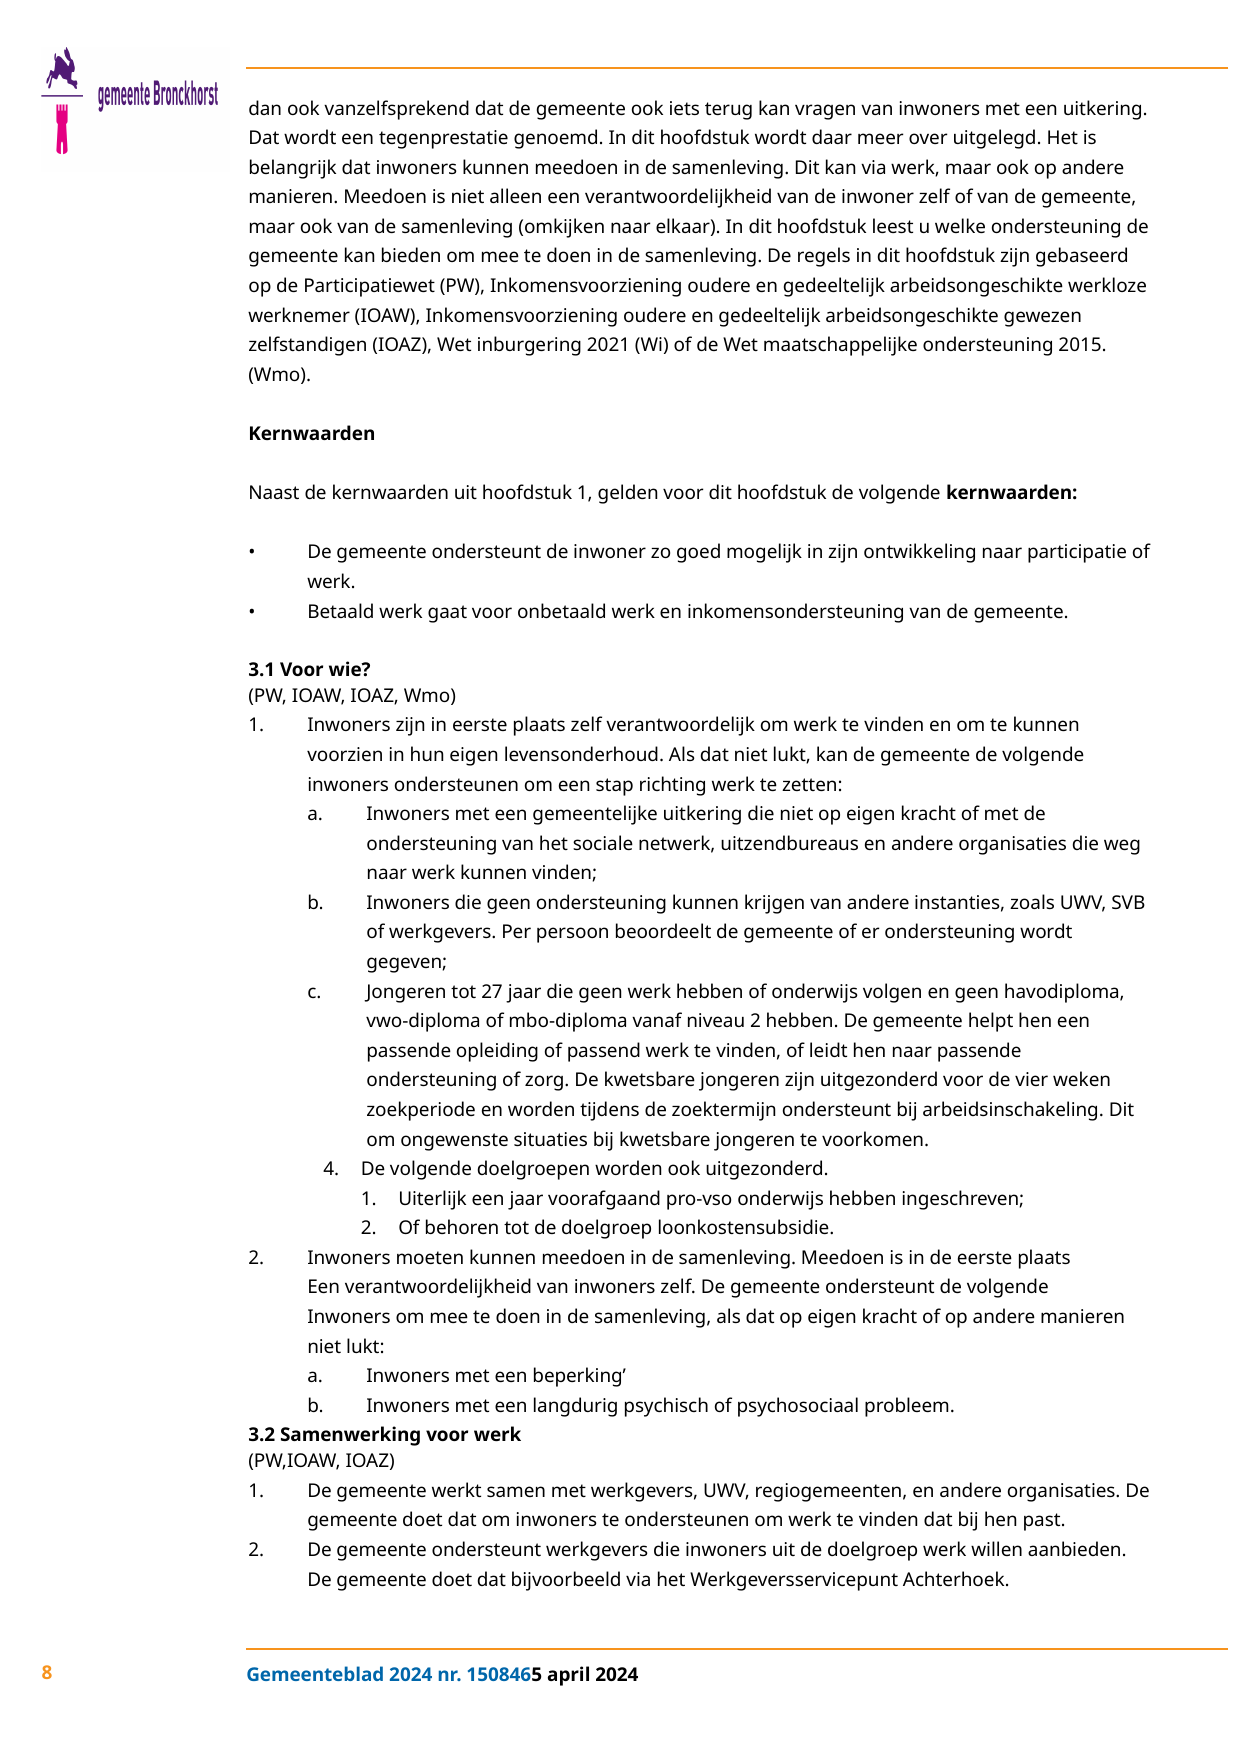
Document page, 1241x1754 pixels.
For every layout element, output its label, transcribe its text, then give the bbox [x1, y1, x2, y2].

table_header Kernwaarden Naast de kernwaarden uit hoofdstuk 1, gelden voor dit hoofdstuk de volgende kernwaarden: De gemeente ondersteunt de inwoner zo goed mogelijk in zijn ontwikkeling naar participatie of werk. Betaald werk gaat voor onbetaald werk en inkomensondersteuning van de gemeente. [248, 420, 1152, 623]
list Inwoners die geen ondersteuning kunnen krijgen van andere instanties, zoals UWV, SVB of werkgevers. Per persoon beoordeelt de gemeente of er ondersteuning wordt gegeven; [307, 889, 1152, 974]
list De gemeente werkt samen met werkgevers, UWV, regiogemeenten, en andere organisaties. De gemeente doet dat om inwoners te ondersteunen om werk te vinden dat bij hen past. [248, 1477, 1152, 1532]
list De gemeente ondersteunt werkgevers die inwoners uit de doelgroep werk willen aanbieden. De gemeente doet dat bijvoorbeeld via het Werkgeversservicepunt Achterhoek. [248, 1536, 1152, 1591]
list De volgende doelgroepen worden ook uitgezonderd. [323, 1155, 1152, 1181]
list Inwoners met een beperking’ [307, 1362, 1152, 1388]
list Of behoren tot de doelgroep loonkostensubsidie. [361, 1214, 1152, 1240]
list Inwoners om mee te doen in de samenleving, als dat op eigen kracht of op andere manieren niet lukt: [248, 1303, 1152, 1359]
list Jongeren tot 27 jaar die geen werk hebben of onderwijs volgen en geen havodiploma, vwo-diploma of mbo-diploma vanaf niveau 2 hebben. De gemeente helpt hen een passende opleiding of passend werk te vinden, of leidt hen naar passende ondersteuning of zorg. De kwetsbare jongeren zijn uitgezonderd voor de vier weken zoekperiode en worden tijdens de zoektermijn ondersteunt bij arbeidsinschakeling. Dit om ongewenste situaties bij kwetsbare jongeren te voorkomen. [307, 978, 1152, 1152]
list Een verantwoordelijkheid van inwoners zelf. De gemeente ondersteunt de volgende [248, 1274, 1152, 1299]
list Inwoners met een langdurig psychisch of psychosociaal probleem. [307, 1392, 1152, 1418]
text dan ook vanzelfsprekend dat de gemeente ook iets terug kan vragen van inwoners met een uitkering. Dat wordt een tegenprestatie genoemd. In dit hoofdstuk wordt daar meer over uitgelegd. Het is belangrijk dat inwoners kunnen meedoen in de samenleving. Dit kan via werk, maar ook op andere manieren. Meedoen is niet alleen een verantwoordelijkheid van de inwoner zelf of van de gemeente, maar ook van de samenleving (omkijken naar elkaar). In dit hoofdstuk leest u welke ondersteuning de gemeente kan bieden om mee te doen in de samenleving. De regels in dit hoofdstuk zijn gebaseerd op de Participatiewet (PW), Inkomensvoorziening oudere en gedeeltelijk arbeidsongeschikte werkloze werknemer (IOAW), Inkomensvoorziening oudere en gedeeltelijk arbeidsongeschikte gewezen zelfstandigen (IOAZ), Wet inburgering 2021 (Wi) of de Wet maatschappelijke ondersteuning 2015. (Wmo). [248, 95, 1152, 387]
list Uiterlijk een jaar voorafgaand pro-vso onderwijs hebben ingeschreven; [361, 1185, 1152, 1211]
text (PW,IOAW, IOAZ) [248, 1447, 1152, 1473]
text (PW, IOAW, IOAZ, Wmo) [248, 682, 1152, 708]
list Inwoners moeten kunnen meedoen in de samenleving. Meedoen is in de eerste plaats [248, 1244, 1152, 1270]
list Inwoners zijn in eerste plaats zelf verantwoordelijk om werk te vinden en om te kunnen voorzien in hun eigen levensonderhoud. Als dat niet lukt, kan de gemeente de volgende inwoners ondersteunen om een stap richting werk te zetten: [248, 712, 1152, 797]
text 3.1 Voor wie? [248, 656, 1152, 682]
list Inwoners met een gemeentelijke uitkering die niet op eigen kracht of met de ondersteuning van het sociale netwerk, uitzendbureaus en andere organisaties die weg naar werk kunnen vinden; [307, 800, 1152, 885]
picture [41, 47, 231, 172]
text 3.2 Samenwerking voor werk [248, 1422, 1152, 1447]
